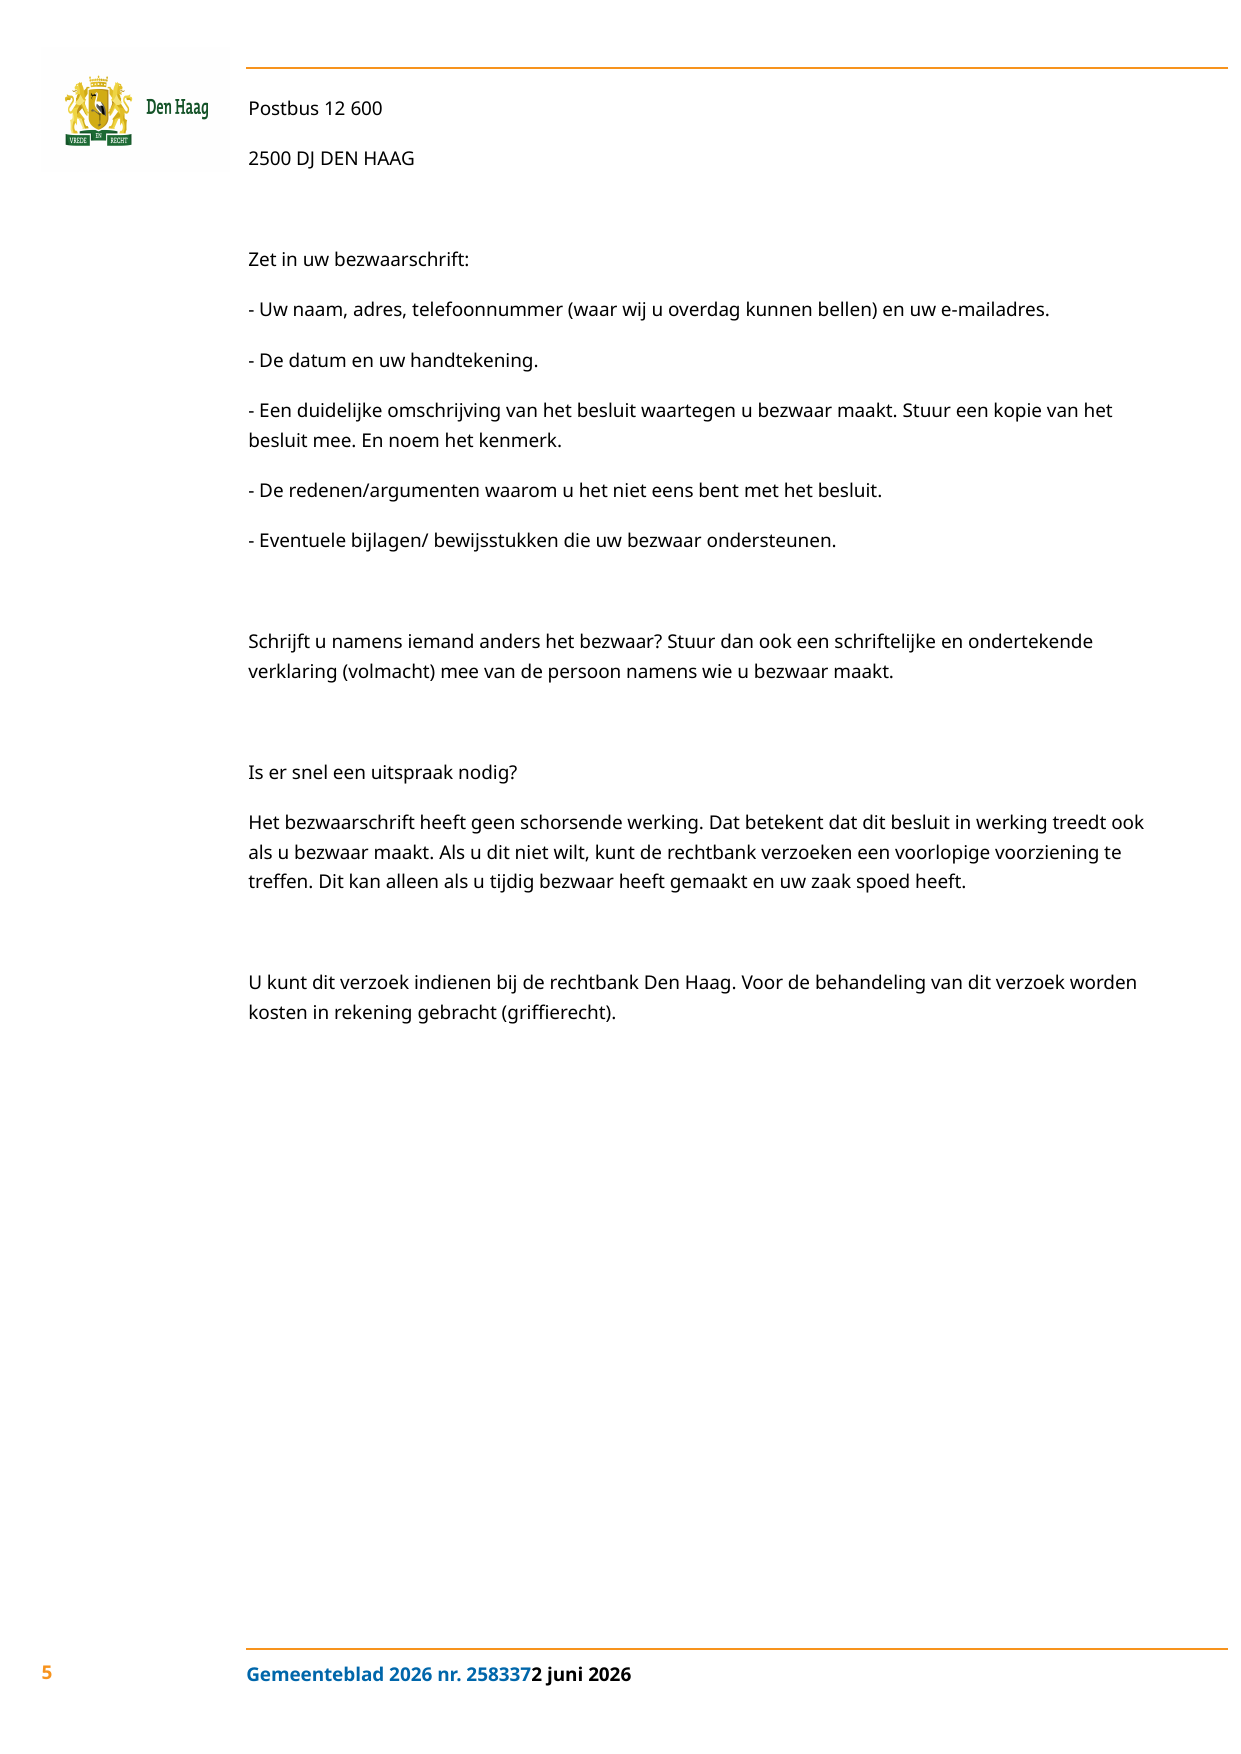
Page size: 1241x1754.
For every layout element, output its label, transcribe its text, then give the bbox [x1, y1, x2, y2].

text - De redenen/argumenten waarom u het niet eens bent met het besluit. [248, 477, 1152, 503]
text U kunt dit verzoek indienen bij de rechtbank Den Haag. Voor de behandeling van dit verzoek worden kosten in rekening gebracht (griffierecht). [248, 969, 1152, 1025]
text Zet in uw bezwaarschrift: [248, 246, 1152, 272]
text - Uw naam, adres, telefoonnummer (waar wij u overdag kunnen bellen) en uw e-mailadres. [248, 296, 1152, 322]
picture [41, 47, 231, 172]
text Postbus 12 600 [248, 95, 1152, 121]
text Schrijft u namens iemand anders het bezwaar? Stuur dan ook een schriftelijke en ondertekende verklaring (volmacht) mee van de persoon namens wie u bezwaar maakt. [248, 628, 1152, 684]
text Het bezwaarschrift heeft geen schorsende werking. Dat betekent dat dit besluit in werking treedt ook als u bezwaar maakt. Als u dit niet wilt, kunt de rechtbank verzoeken een voorlopige voorziening te treffen. Dit kan alleen als u tijdig bezwaar heeft gemaakt en uw zaak spoed heeft. [248, 809, 1152, 894]
text - De datum en uw handtekening. [248, 347, 1152, 373]
text - Een duidelijke omschrijving van het besluit waartegen u bezwaar maakt. Stuur een kopie van het besluit mee. En noem het kenmerk. [248, 397, 1152, 453]
text 2500 DJ DEN HAAG [248, 145, 1152, 171]
text - Eventuele bijlagen/ bewijsstukken die uw bezwaar ondersteunen. [248, 528, 1152, 553]
text Is er snel een uitspraak nodig? [248, 759, 1152, 785]
